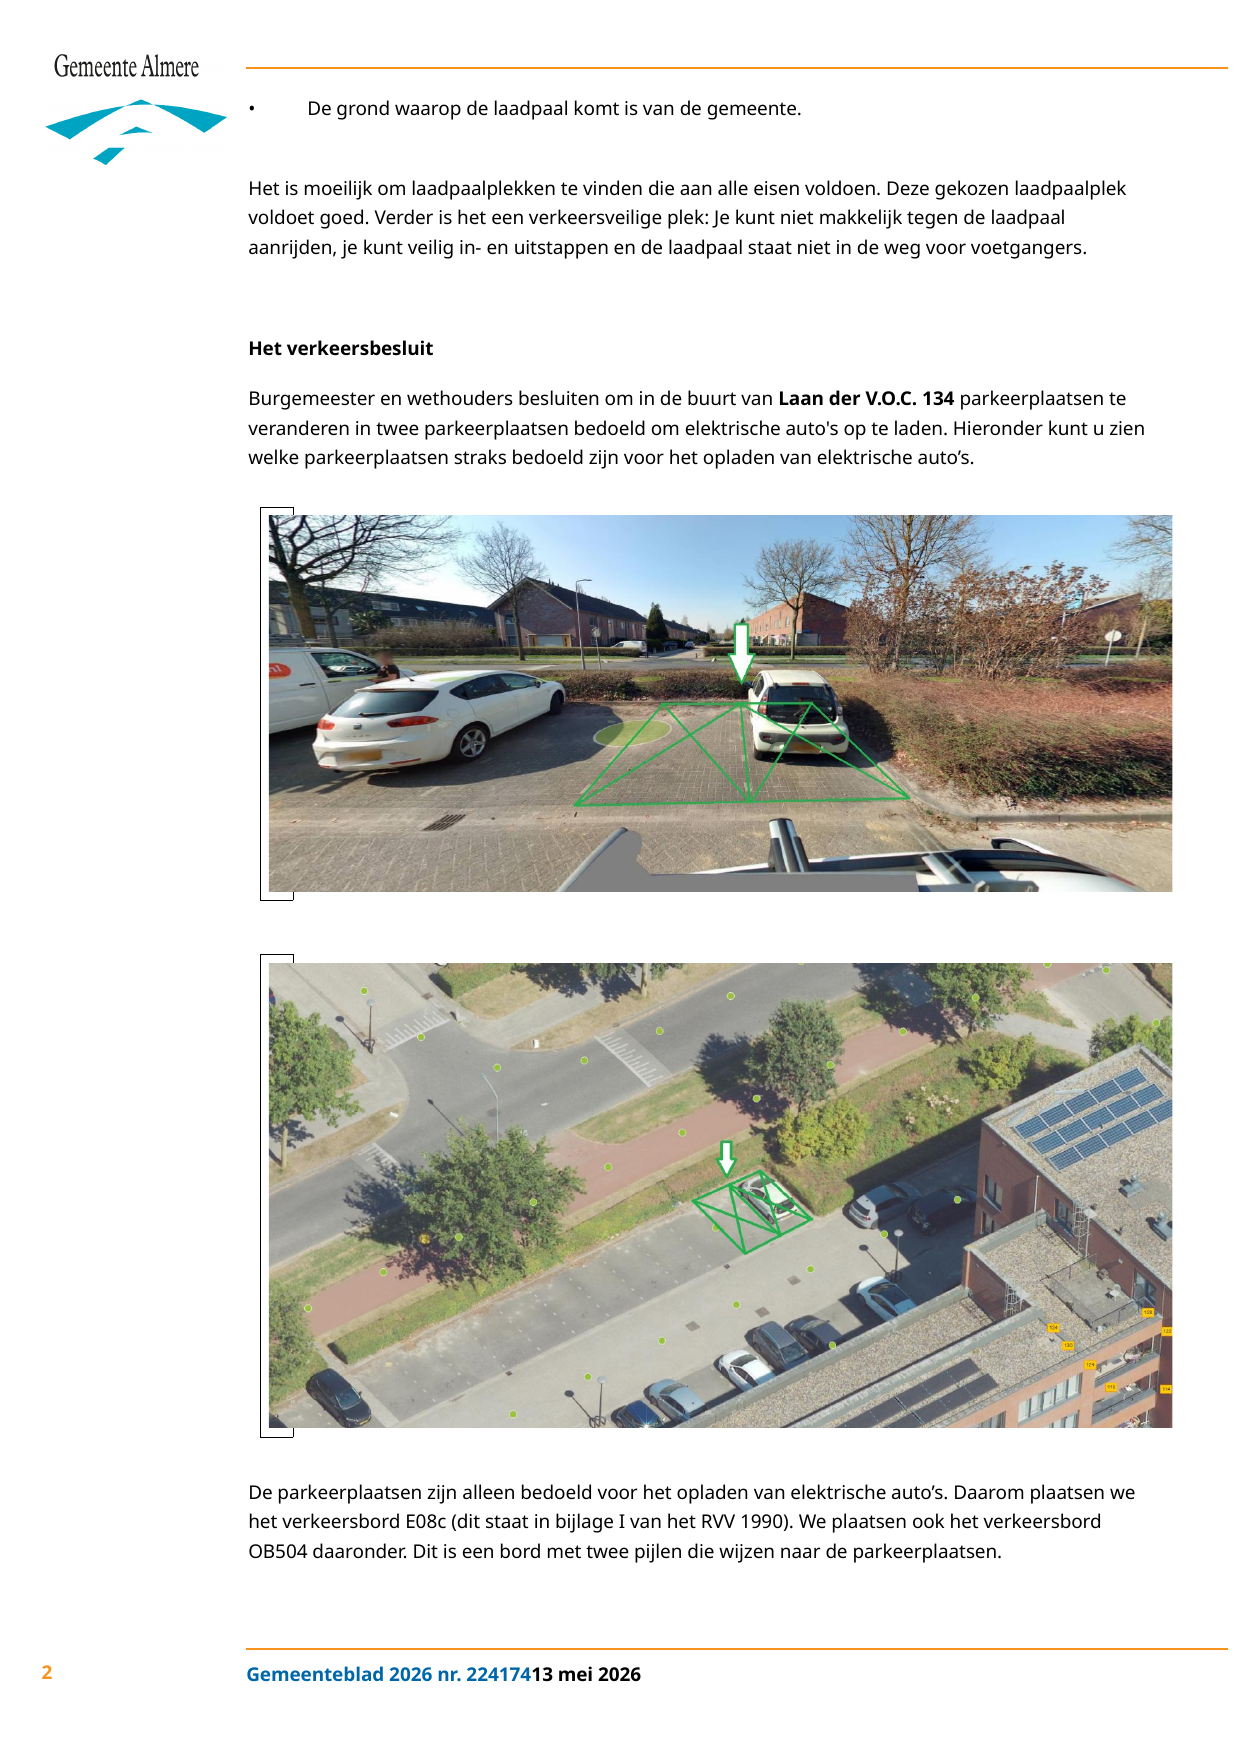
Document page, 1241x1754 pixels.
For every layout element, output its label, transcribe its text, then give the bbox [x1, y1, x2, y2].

picture [268, 515, 1173, 892]
text Het verkeersbesluit [248, 335, 1152, 361]
list De grond waarop de laadpaal komt is van de gemeente. [248, 95, 1152, 121]
picture [268, 963, 1173, 1428]
text De parkeerplaatsen zijn alleen bedoeld voor het opladen van elektrische auto’s. Daarom plaatsen we het verkeersbord E08c (dit staat in bijlage I van het RVV 1990). We plaatsen ook het verkeersbord OB504 daaronder. Dit is een bord met twee pijlen die wijzen naar de parkeerplaatsen. [248, 1479, 1152, 1564]
text Het is moeilijk om laadpaalplekken te vinden die aan alle eisen voldoen. Deze gekozen laadpaalplek voldoet goed. Verder is het een verkeersveilige plek: Je kunt niet makkelijk tegen de laadpaal aanrijden, je kunt veilig in- en uitstappen en de laadpaal staat niet in de weg voor voetgangers. [248, 175, 1152, 260]
picture [41, 47, 231, 172]
text Burgemeester en wethouders besluiten om in de buurt van Laan der V.O.C. 134 parkeerplaatsen te veranderen in twee parkeerplaatsen bedoeld om elektrische auto's op te laden. Hieronder kunt u zien welke parkeerplaatsen straks bedoeld zijn voor het opladen van elektrische auto’s. [248, 385, 1152, 470]
